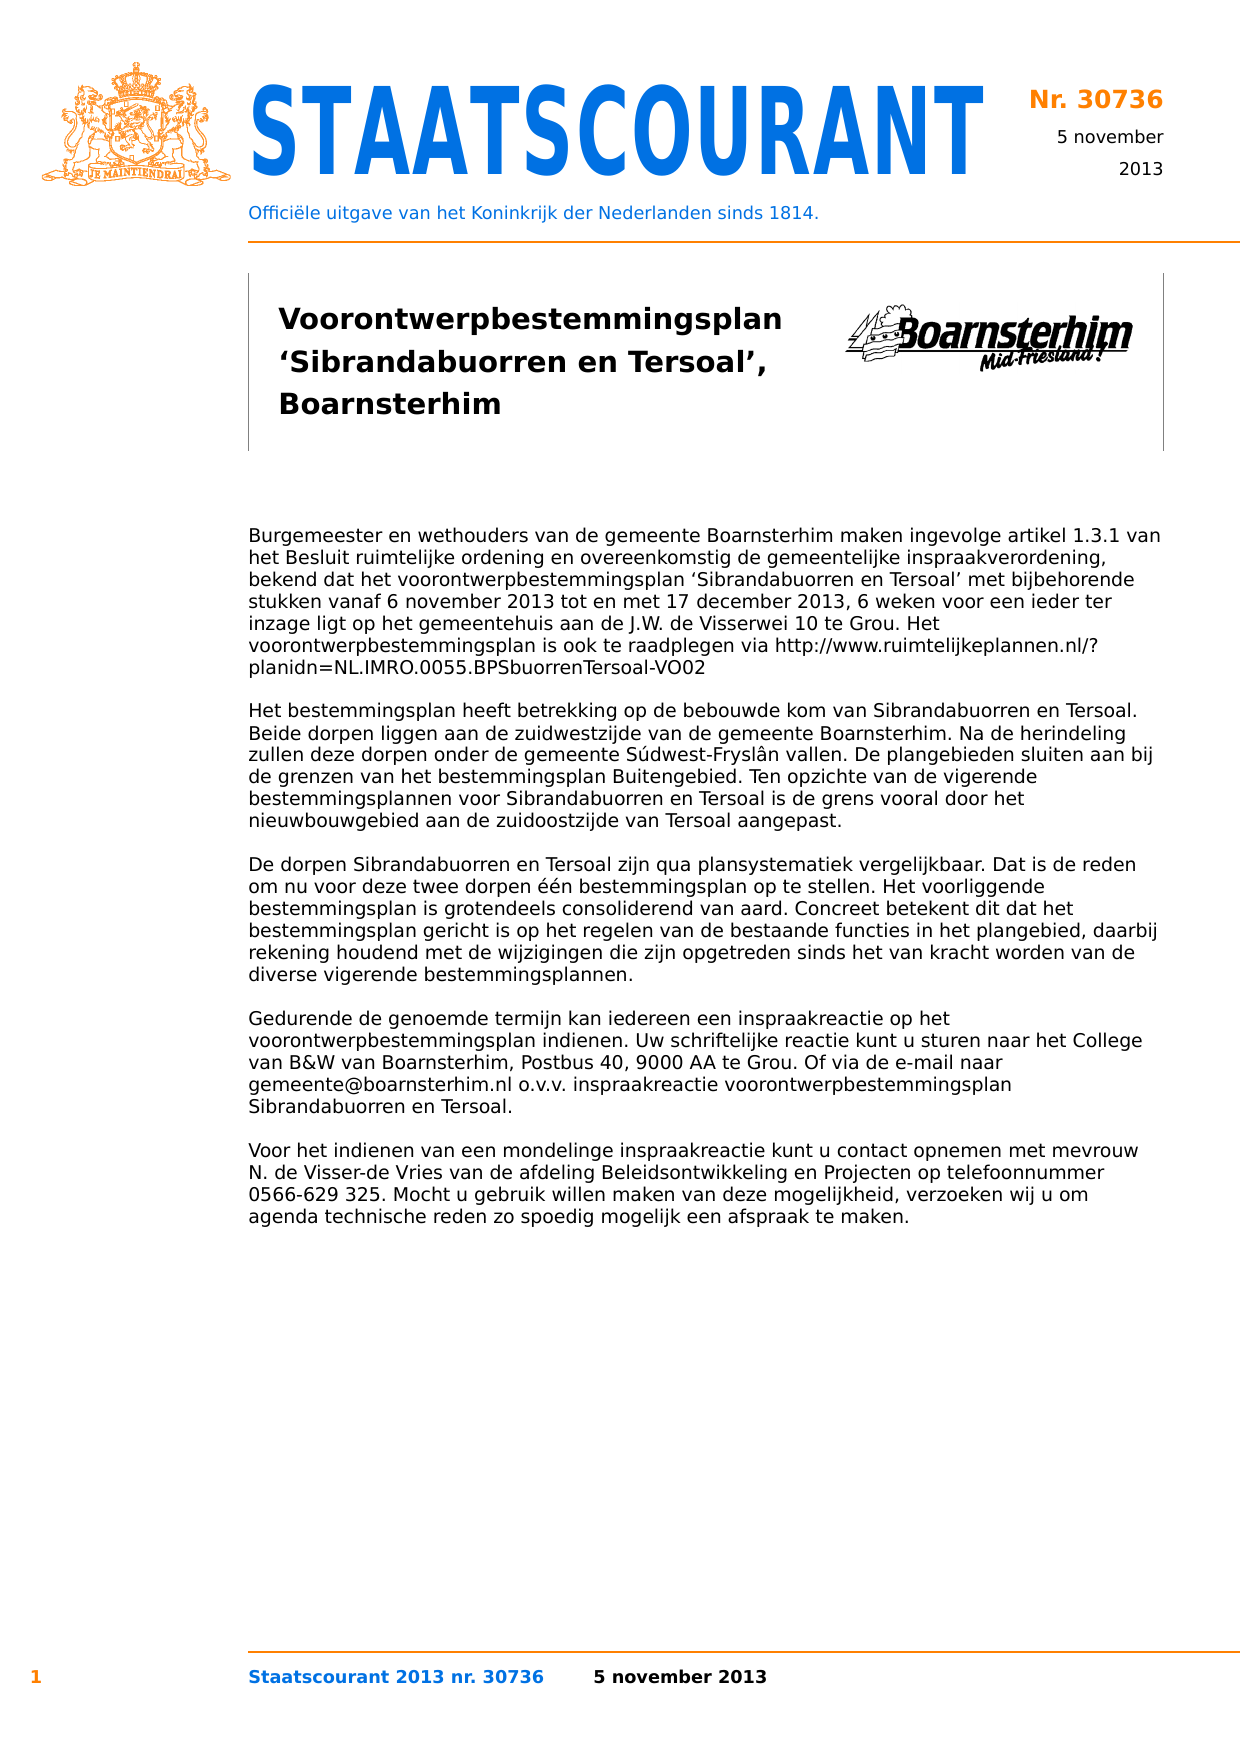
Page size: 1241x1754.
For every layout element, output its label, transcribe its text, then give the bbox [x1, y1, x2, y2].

text Voor het indienen van een mondelinge inspraakreactie kunt u contact opnemen met mevrouw N. de Visser-de Vries van de afdeling Beleidsontwikkeling en Projecten op telefoonnummer 0566-629 325. Mocht u gebruik willen maken van deze mogelijkheid, verzoeken wij u om agenda technische reden zo spoedig mogelijk een afspraak te maken. [248, 1140, 1163, 1228]
picture [41, 62, 231, 186]
table_cell 2013 [998, 153, 1240, 203]
text Burgemeester en wethouders van de gemeente Boarnsterhim maken ingevolge artikel 1.3.1 van het Besluit ruimtelijke ordening en overeenkomstig de gemeentelijke inspraakverordening, bekend dat het voorontwerpbestemmingsplan ‘Sibrandabuorren en Tersoal’ met bijbehorende stukken vanaf 6 november 2013 tot en met 17 december 2013, 6 weken voor een ieder ter inzage ligt op het gemeentehuis aan de J.W. de Visserwei 10 te Grou. Het voorontwerpbestemmingsplan is ook te raadplegen via http://www.ruimtelijkeplannen.nl/?planidn=NL.IMRO.0055.BPSbuorrenTersoal-VO02 [248, 525, 1163, 678]
table_header [25, 62, 248, 241]
picture [844, 302, 1134, 374]
table_cell Officiële uitgave van het Koninkrijk der Nederlanden sinds 1814. [248, 203, 1240, 241]
text De dorpen Sibrandabuorren en Tersoal zijn qua plansystematiek vergelijkbaar. Dat is de reden om nu voor deze twee dorpen één bestemmingsplan op te stellen. Het voorliggende bestemmingsplan is grotendeels consoliderend van aard. Concreet betekent dit dat het bestemmingsplan gericht is op het regelen van de bestaande functies in het plangebied, daarbij rekening houdend met de wijzigingen die zijn opgetreden sinds het van kracht worden van de diverse vigerende bestemmingsplannen. [248, 854, 1163, 986]
table_header STAATSCOURANT [248, 62, 998, 203]
text Gedurende de genoemde termijn kan iedereen een inspraakreactie op het voorontwerpbestemmingsplan indienen. Uw schriftelijke reactie kunt u sturen naar het College van B&W van Boarnsterhim, Postbus 40, 9000 AA te Grou. Of via de e-mail naar gemeente@boarnsterhim.nl o.v.v. inspraakreactie voorontwerpbestemmingsplan Sibrandabuorren en Tersoal. [248, 1008, 1163, 1118]
text Het bestemmingsplan heeft betrekking op de bebouwde kom van Sibrandabuorren en Tersoal. Beide dorpen liggen aan de zuidwestzijde van de gemeente Boarnsterhim. Na de herindeling zullen deze dorpen onder de gemeente Súdwest-Fryslân vallen. De plangebieden sluiten aan bij de grenzen van het bestemmingsplan Buitengebied. Ten opzichte van de vigerende bestemmingsplannen voor Sibrandabuorren en Tersoal is de grens vooral door het nieuwbouwgebied aan de zuidoostzijde van Tersoal aangepast. [248, 700, 1163, 832]
table_header Nr. 30736 [998, 62, 1240, 121]
table_cell 5 november [998, 121, 1240, 153]
subtitle Voorontwerpbestemmingsplan ‘Sibrandabuorren en Tersoal’, Boarnsterhim [249, 273, 1163, 451]
